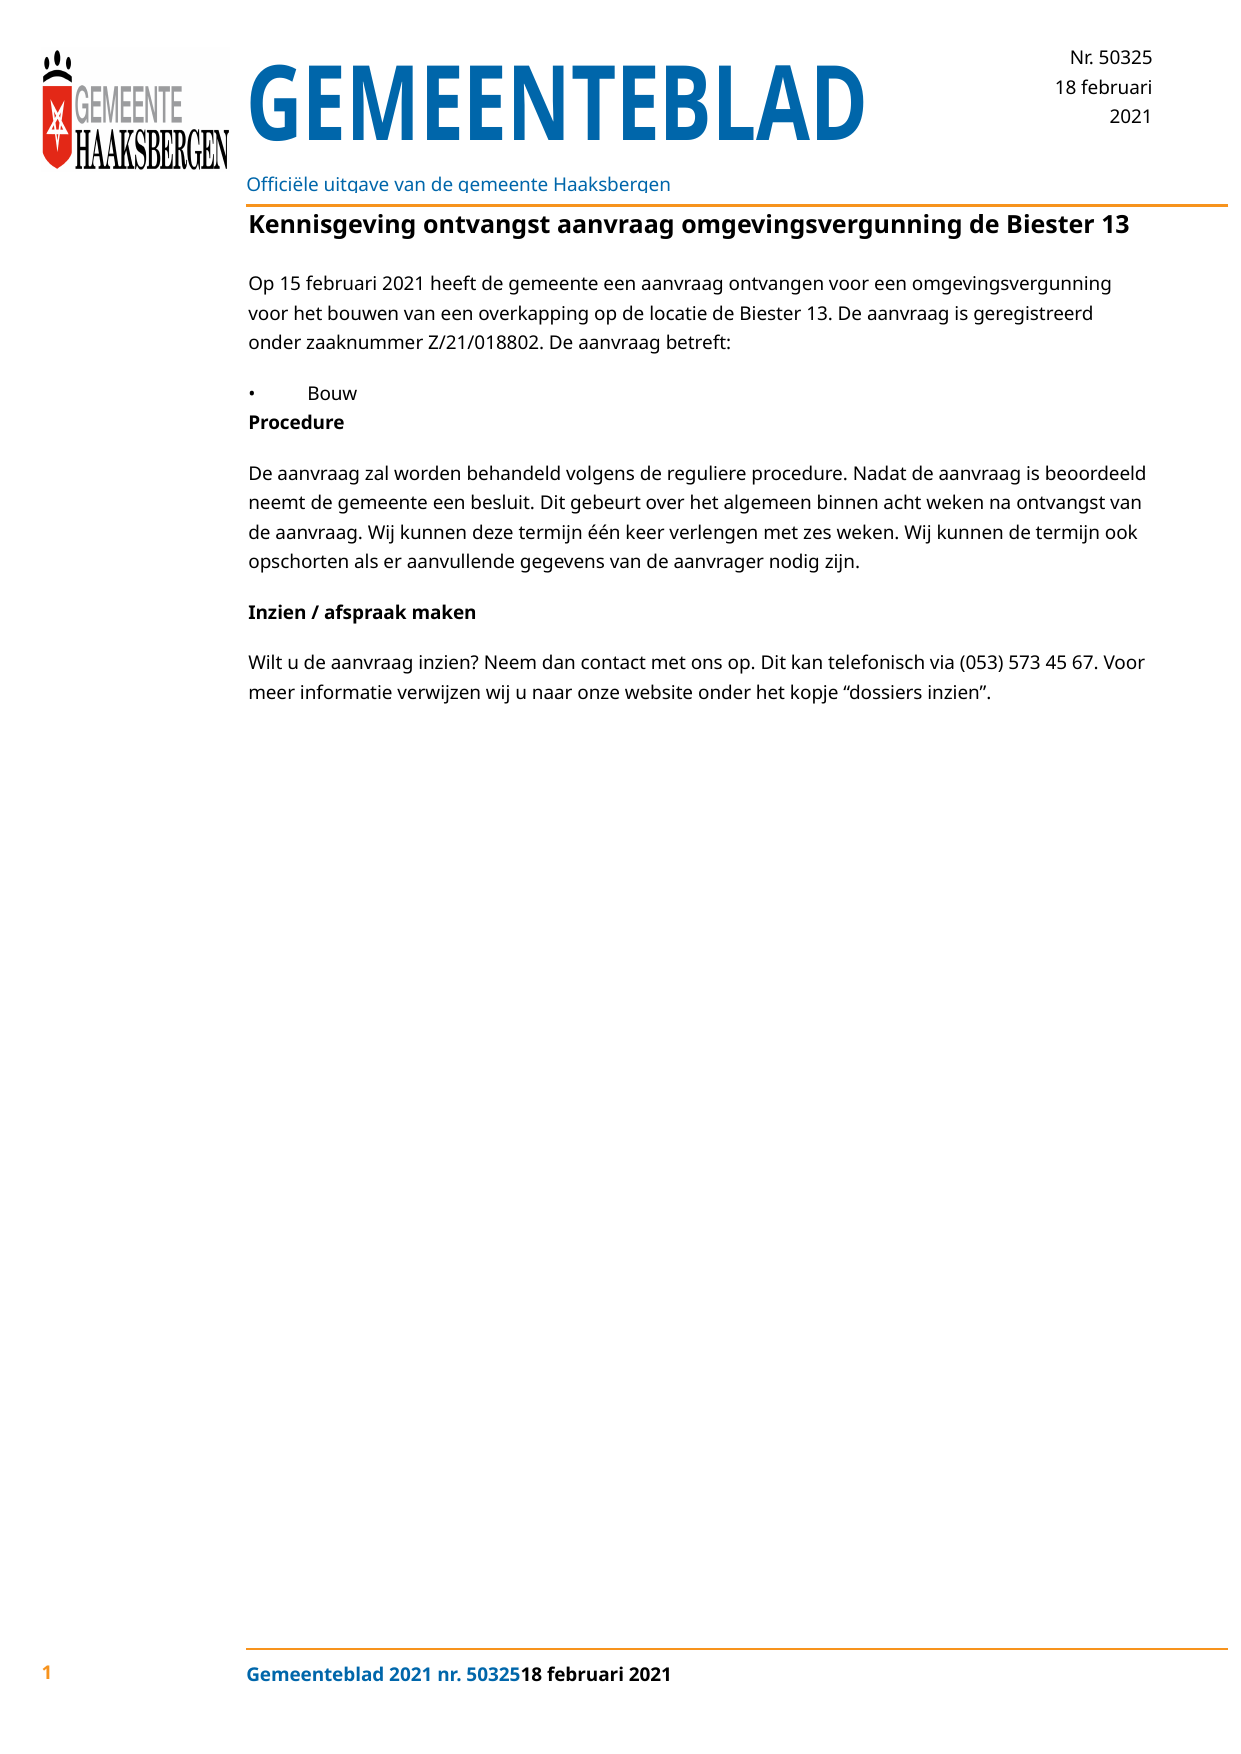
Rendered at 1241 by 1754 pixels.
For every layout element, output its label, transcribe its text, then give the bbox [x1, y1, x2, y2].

text Kennisgeving ontvangst aanvraag omgevingsvergunning de Biester 13 [248, 207, 1152, 241]
text Op 15 februari 2021 heeft de gemeente een aanvraag ontvangen voor een omgevingsvergunning voor het bouwen van een overkapping op de locatie de Biester 13. De aanvraag is geregistreerd onder zaaknummer Z/21/018802. De aanvraag betreft: [248, 270, 1152, 355]
text Wilt u de aanvraag inzien? Neem dan contact met ons op. Dit kan telefonisch via (053) 573 45 67. Voor meer informatie verwijzen wij u naar onze website onder het kopje “dossiers inzien”. [248, 649, 1152, 705]
picture [41, 47, 231, 172]
text Procedure [248, 409, 1152, 435]
text Inzien / afspraak maken [248, 599, 1152, 625]
text De aanvraag zal worden behandeld volgens de reguliere procedure. Nadat de aanvraag is beoordeeld neemt de gemeente een besluit. Dit gebeurt over het algemeen binnen acht weken na ontvangst van de aanvraag. Wij kunnen deze termijn één keer verlengen met zes weken. Wij kunnen de termijn ook opschorten als er aanvullende gegevens van de aanvrager nodig zijn. [248, 460, 1152, 574]
list Bouw [248, 380, 1152, 406]
